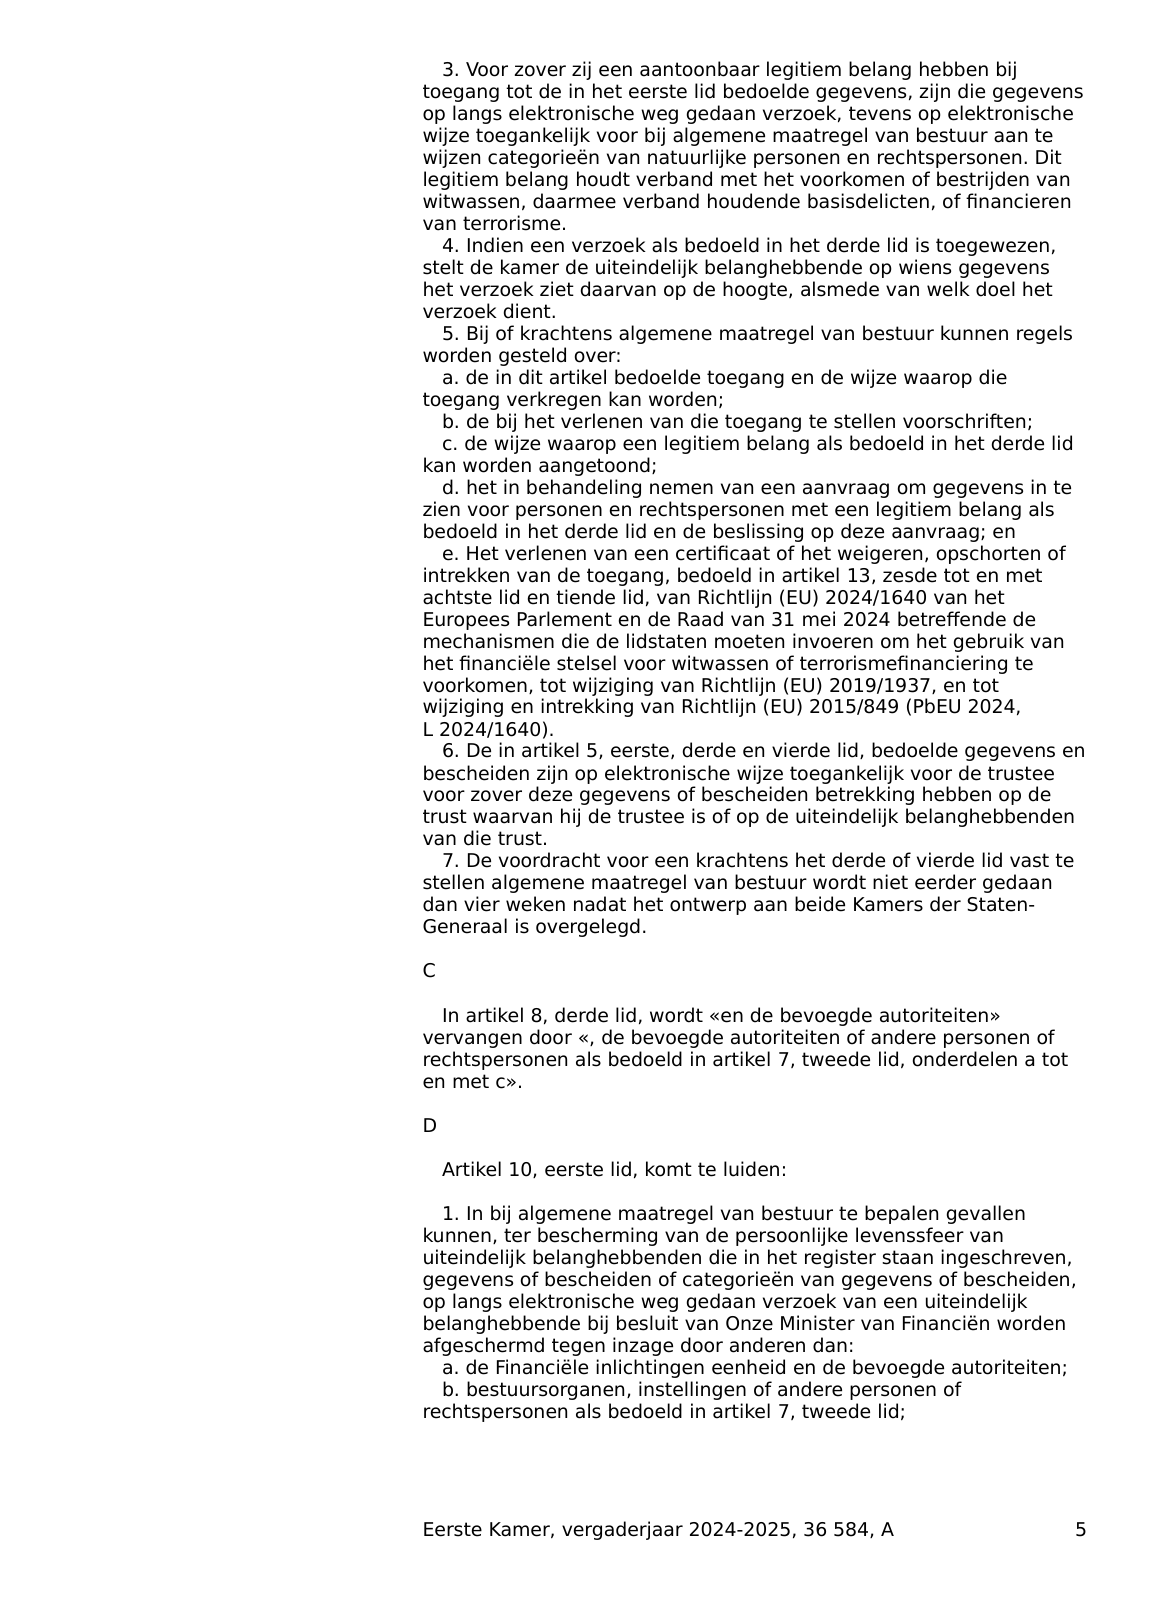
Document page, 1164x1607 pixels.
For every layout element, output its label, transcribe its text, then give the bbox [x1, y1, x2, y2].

text c. de wijze waarop een legitiem belang als bedoeld in het derde lid kan worden aangetoond; [422, 433, 1087, 477]
text In artikel 8, derde lid, wordt «en de bevoegde autoriteiten» vervangen door «, de bevoegde autoriteiten of andere personen of rechtspersonen als bedoeld in artikel 7, tweede lid, onderdelen a tot en met c». [422, 1004, 1087, 1092]
text 3. Voor zover zij een aantoonbaar legitiem belang hebben bij toegang tot de in het eerste lid bedoelde gegevens, zijn die gegevens op langs elektronische weg gedaan verzoek, tevens op elektronische wijze toegankelijk voor bij algemene maatregel van bestuur aan te wijzen categorieën van natuurlijke personen en rechtspersonen. Dit legitiem belang houdt verband met het voorkomen of bestrijden van witwassen, daarmee verband houdende basisdelicten, of financieren van terrorisme. [422, 59, 1087, 235]
text 6. De in artikel 5, eerste, derde en vierde lid, bedoelde gegevens en bescheiden zijn op elektronische wijze toegankelijk voor de trustee voor zover deze gegevens of bescheiden betrekking hebben op de trust waarvan hij de trustee is of op de uiteindelijk belanghebbenden van die trust. [422, 740, 1087, 850]
text C [422, 960, 1087, 982]
text a. de in dit artikel bedoelde toegang en de wijze waarop die toegang verkregen kan worden; [422, 367, 1087, 411]
text D [422, 1115, 1087, 1137]
text 5. Bij of krachtens algemene maatregel van bestuur kunnen regels worden gesteld over: [422, 323, 1087, 367]
text 1. In bij algemene maatregel van bestuur te bepalen gevallen kunnen, ter bescherming van de persoonlijke levenssfeer van uiteindelijk belanghebbenden die in het register staan ingeschreven, gegevens of bescheiden of categorieën van gegevens of bescheiden, op langs elektronische weg gedaan verzoek van een uiteindelijk belanghebbende bij besluit van Onze Minister van Financiën worden afgeschermd tegen inzage door anderen dan: [422, 1203, 1087, 1357]
text 4. Indien een verzoek als bedoeld in het derde lid is toegewezen, stelt de kamer de uiteindelijk belanghebbende op wiens gegevens het verzoek ziet daarvan op de hoogte, alsmede van welk doel het verzoek dient. [422, 235, 1087, 323]
text 7. De voordracht voor een krachtens het derde of vierde lid vast te stellen algemene maatregel van bestuur wordt niet eerder gedaan dan vier weken nadat het ontwerp aan beide Kamers der Staten-Generaal is overgelegd. [422, 850, 1087, 938]
text b. de bij het verlenen van die toegang te stellen voorschriften; [422, 411, 1087, 433]
text b. bestuursorganen, instellingen of andere personen of rechtspersonen als bedoeld in artikel 7, tweede lid; [422, 1379, 1087, 1423]
text d. het in behandeling nemen van een aanvraag om gegevens in te zien voor personen en rechtspersonen met een legitiem belang als bedoeld in het derde lid en de beslissing op deze aanvraag; en [422, 477, 1087, 543]
text e. Het verlenen van een certificaat of het weigeren, opschorten of intrekken van de toegang, bedoeld in artikel 13, zesde tot en met achtste lid en tiende lid, van Richtlijn (EU) 2024/1640 van het Europees Parlement en de Raad van 31 mei 2024 betreffende de mechanismen die de lidstaten moeten invoeren om het gebruik van het financiële stelsel voor witwassen of terrorismefinanciering te voorkomen, tot wijziging van Richtlijn (EU) 2019/1937, en tot wijziging en intrekking van Richtlijn (EU) 2015/849 (PbEU 2024, L 2024/1640). [422, 543, 1087, 740]
text a. de Financiële inlichtingen eenheid en de bevoegde autoriteiten; [422, 1357, 1087, 1379]
text Artikel 10, eerste lid, komt te luiden: [422, 1159, 1087, 1181]
